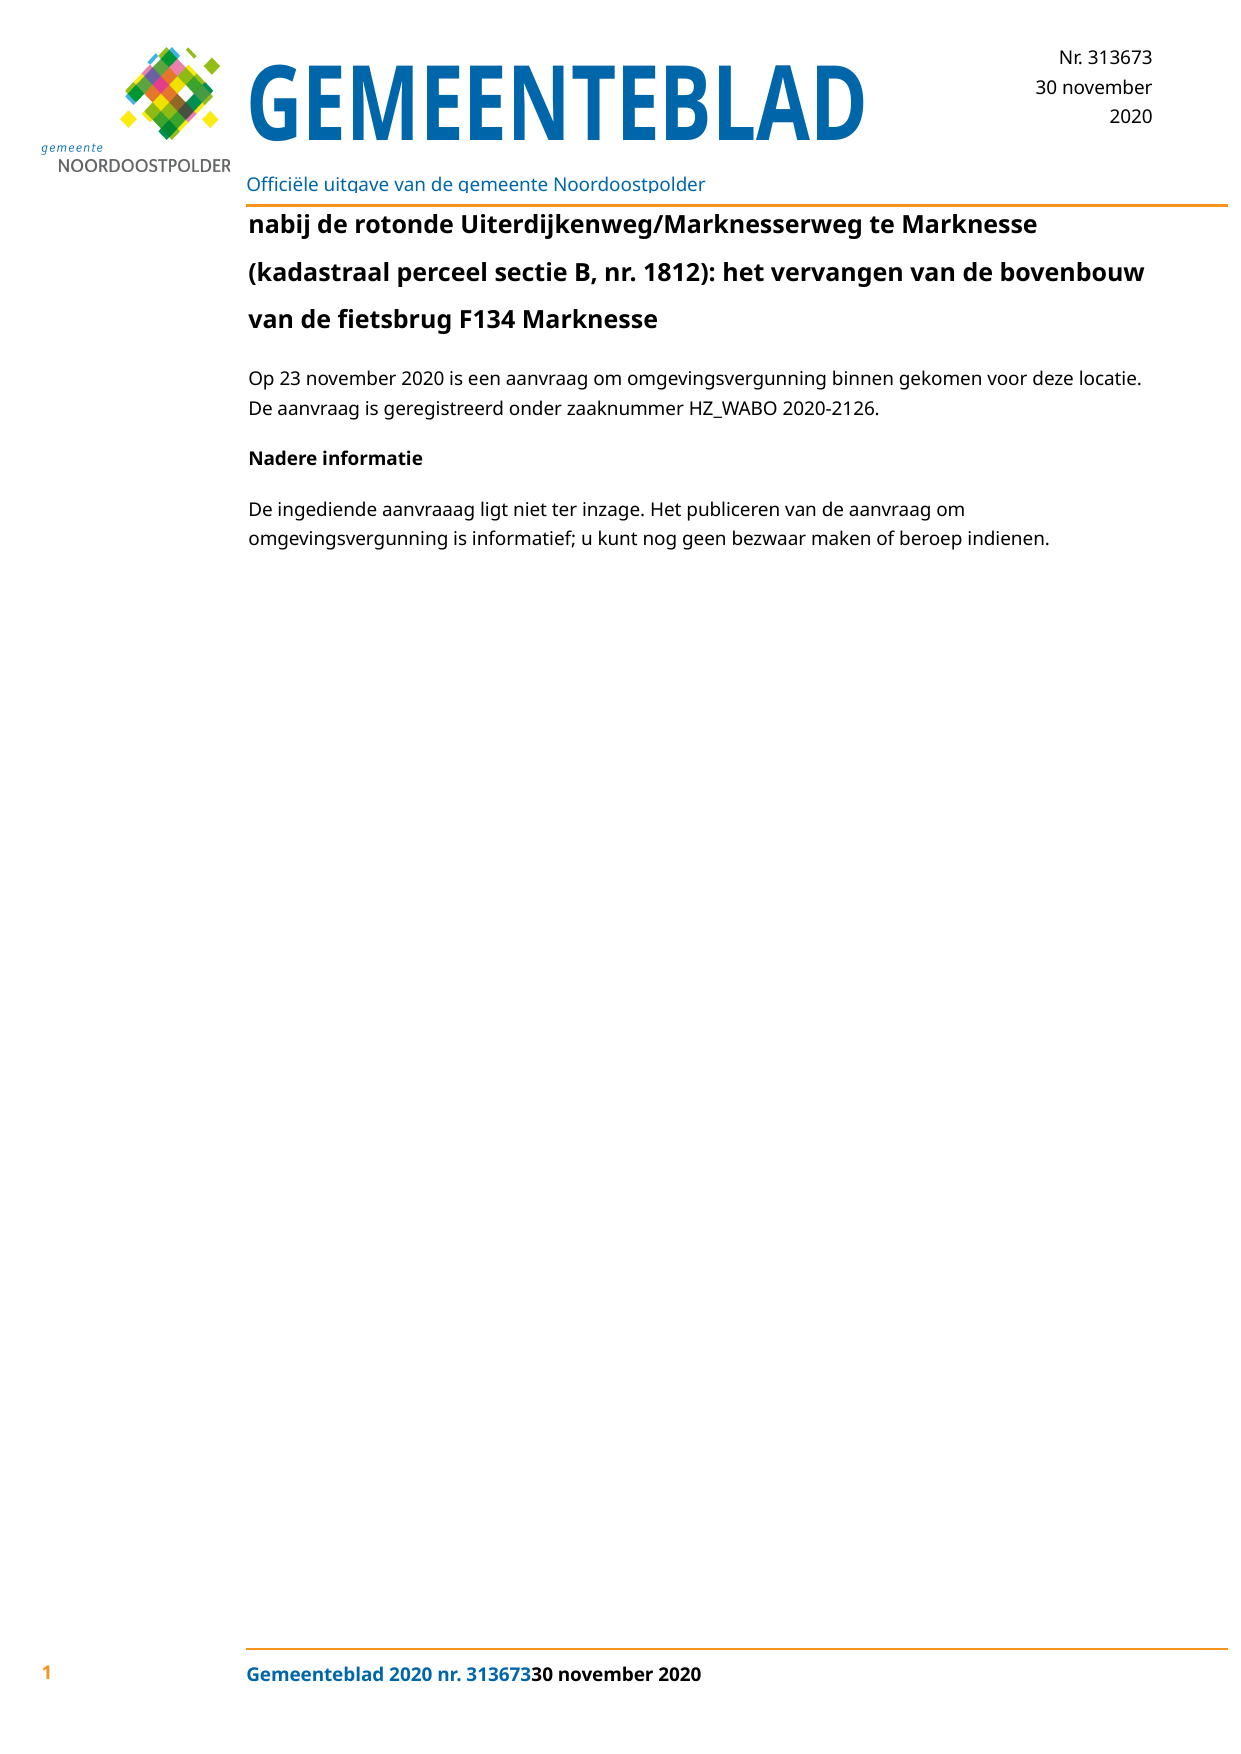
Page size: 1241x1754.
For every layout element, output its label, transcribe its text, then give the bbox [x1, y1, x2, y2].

text De ingediende aanvraaag ligt niet ter inzage. Het publiceren van de aanvraag om omgevingsvergunning is informatief; u kunt nog geen bezwaar maken of beroep indienen. [248, 496, 1152, 551]
text nabij de rotonde Uiterdijkenweg/Marknesserweg te Marknesse (kadastraal perceel sectie B, nr. 1812): het vervangen van de bovenbouw van de fietsbrug F134 Marknesse [248, 207, 1152, 336]
text Nadere informatie [248, 446, 1152, 471]
picture [41, 47, 231, 172]
text Op 23 november 2020 is een aanvraag om omgevingsvergunning binnen gekomen voor deze locatie. De aanvraag is geregistreerd onder zaaknummer HZ_WABO 2020-2126. [248, 366, 1152, 421]
